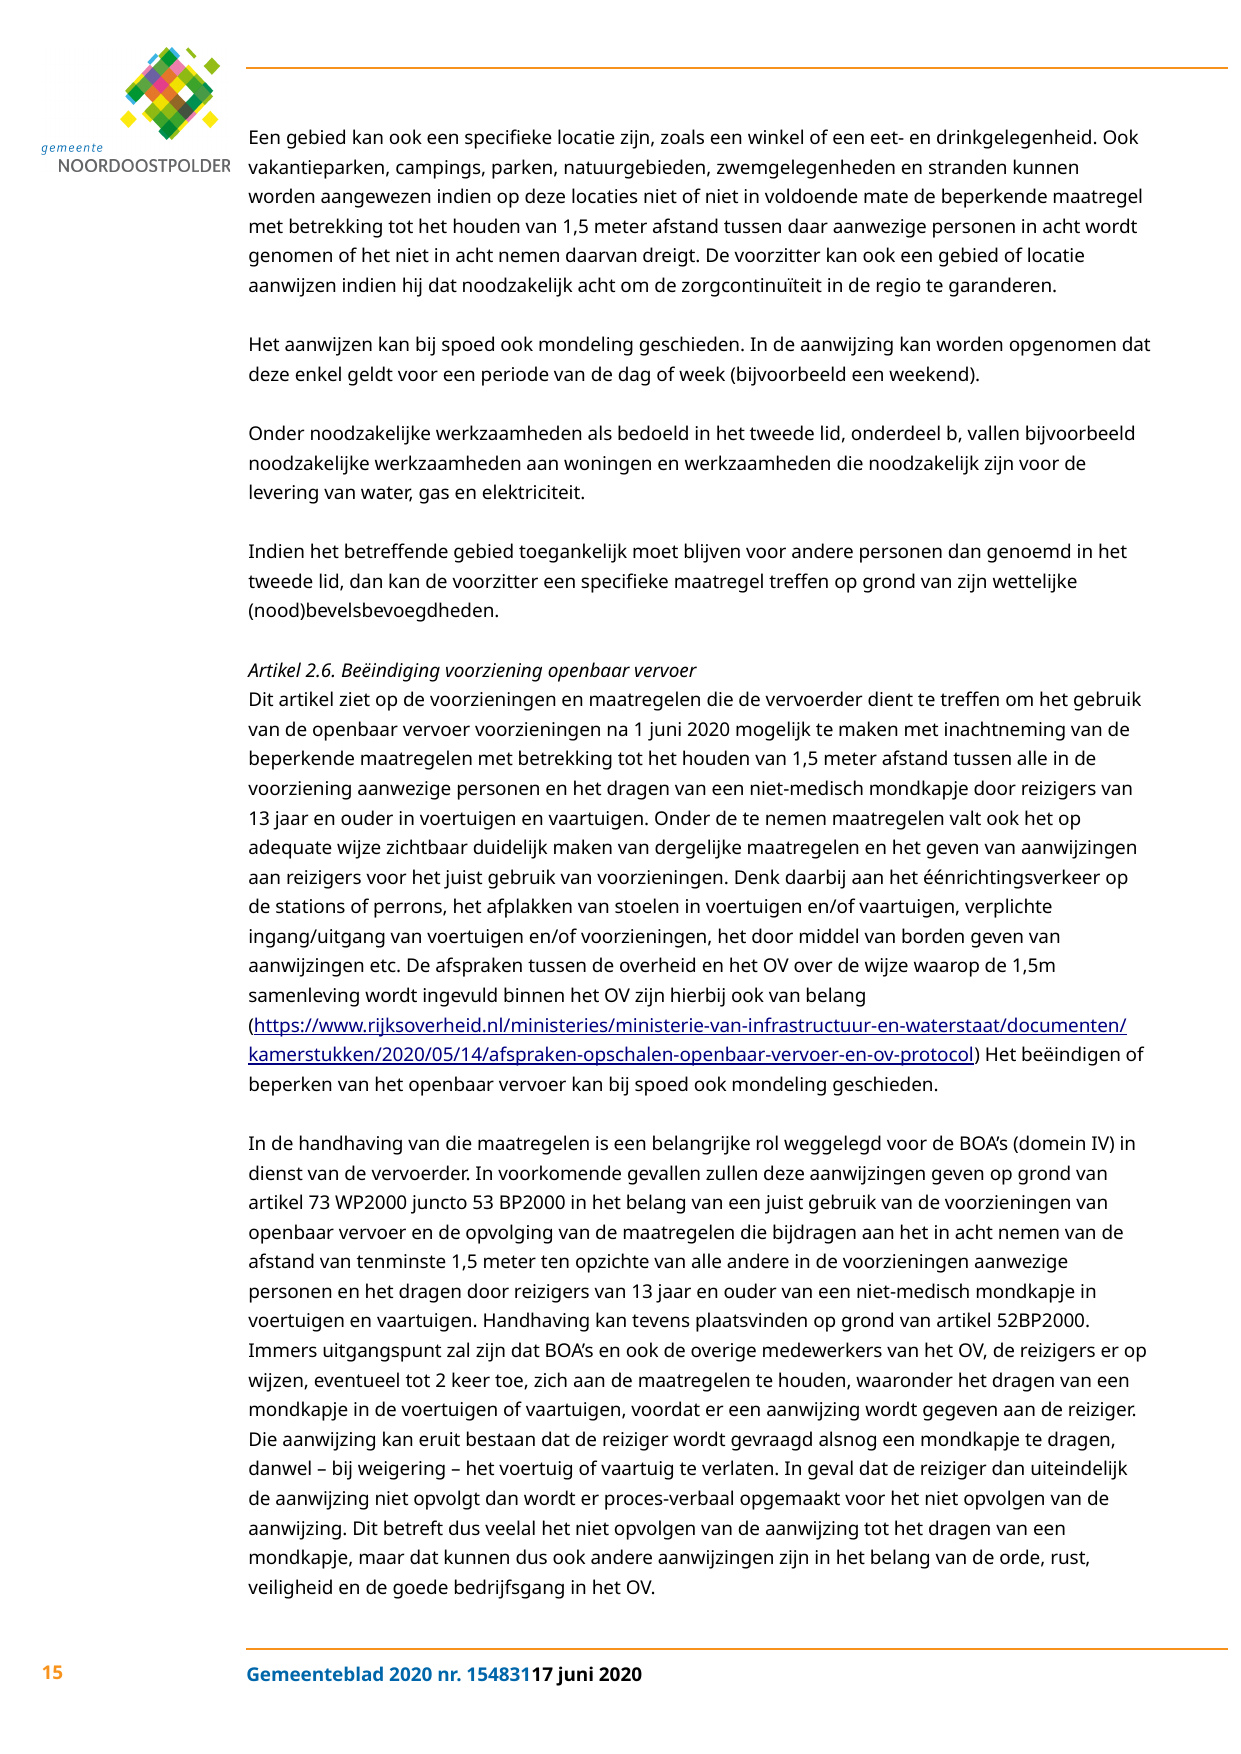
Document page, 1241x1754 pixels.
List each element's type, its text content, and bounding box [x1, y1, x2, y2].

picture [41, 47, 231, 172]
text In de handhaving van die maatregelen is een belangrijke rol weggelegd voor de BOA’s (domein IV) in dienst van de vervoerder. In voorkomende gevallen zullen deze aanwijzingen geven op grond van artikel 73 WP2000 juncto 53 BP2000 in het belang van een juist gebruik van de voorzieningen van openbaar vervoer en de opvolging van de maatregelen die bijdragen aan het in acht nemen van de afstand van tenminste 1,5 meter ten opzichte van alle andere in de voorzieningen aanwezige personen en het dragen door reizigers van 13 jaar en ouder van een niet-medisch mondkapje in voertuigen en vaartuigen. Handhaving kan tevens plaatsvinden op grond van artikel 52BP2000. [248, 1130, 1152, 1333]
text Een gebied kan ook een specifieke locatie zijn, zoals een winkel of een eet- en drinkgelegenheid. Ook vakantieparken, campings, parken, natuurgebieden, zwemgelegenheden en stranden kunnen worden aangewezen indien op deze locaties niet of niet in voldoende mate de beperkende maatregel met betrekking tot het houden van 1,5 meter afstand tussen daar aanwezige personen in acht wordt genomen of het niet in acht nemen daarvan dreigt. De voorzitter kan ook een gebied of locatie aanwijzen indien hij dat noodzakelijk acht om de zorgcontinuïteit in de regio te garanderen. [248, 124, 1152, 298]
text Artikel 2.6. Beëindiging voorziening openbaar vervoer [248, 657, 1152, 683]
text Het aanwijzen kan bij spoed ook mondeling geschieden. In de aanwijzing kan worden opgenomen dat deze enkel geldt voor een periode van de dag of week (bijvoorbeeld een weekend). [248, 331, 1152, 387]
text Indien het betreffende gebied toegankelijk moet blijven voor andere personen dan genoemd in het tweede lid, dan kan de voorzitter een specifieke maatregel treffen op grond van zijn wettelijke (nood)bevelsbevoegdheden. [248, 538, 1152, 623]
text Dit artikel ziet op de voorzieningen en maatregelen die de vervoerder dient te treffen om het gebruik van de openbaar vervoer voorzieningen na 1 juni 2020 mogelijk te maken met inachtneming van de beperkende maatregelen met betrekking tot het houden van 1,5 meter afstand tussen alle in de voorziening aanwezige personen en het dragen van een niet-medisch mondkapje door reizigers van 13 jaar en ouder in voertuigen en vaartuigen. Onder de te nemen maatregelen valt ook het op adequate wijze zichtbaar duidelijk maken van dergelijke maatregelen en het geven van aanwijzingen aan reizigers voor het juist gebruik van voorzieningen. Denk daarbij aan het éénrichtingsverkeer op de stations of perrons, het afplakken van stoelen in voertuigen en/of vaartuigen, verplichte ingang/uitgang van voertuigen en/of voorzieningen, het door middel van borden geven van aanwijzingen etc. De afspraken tussen de overheid en het OV over de wijze waarop de 1,5m samenleving wordt ingevuld binnen het OV zijn hierbij ook van belang (https://www.rijksoverheid.nl/ministeries/ministerie-van-infrastructuur-en-waterstaat/documenten/kamerstukken/2020/05/14/afspraken-opschalen-openbaar-vervoer-en-ov-protocol) Het beëindigen of beperken van het openbaar vervoer kan bij spoed ook mondeling geschieden. [248, 686, 1152, 1097]
text Immers uitgangspunt zal zijn dat BOA’s en ook de overige medewerkers van het OV, de reizigers er op wijzen, eventueel tot 2 keer toe, zich aan de maatregelen te houden, waaronder het dragen van een mondkapje in de voertuigen of vaartuigen, voordat er een aanwijzing wordt gegeven aan de reiziger. Die aanwijzing kan eruit bestaan dat de reiziger wordt gevraagd alsnog een mondkapje te dragen, danwel – bij weigering – het voertuig of vaartuig te verlaten. In geval dat de reiziger dan uiteindelijk de aanwijzing niet opvolgt dan wordt er proces-verbaal opgemaakt voor het niet opvolgen van de aanwijzing. Dit betreft dus veelal het niet opvolgen van de aanwijzing tot het dragen van een mondkapje, maar dat kunnen dus ook andere aanwijzingen zijn in het belang van de orde, rust, veiligheid en de goede bedrijfsgang in het OV. [248, 1337, 1152, 1600]
text Onder noodzakelijke werkzaamheden als bedoeld in het tweede lid, onderdeel b, vallen bijvoorbeeld noodzakelijke werkzaamheden aan woningen en werkzaamheden die noodzakelijk zijn voor de levering van water, gas en elektriciteit. [248, 420, 1152, 505]
